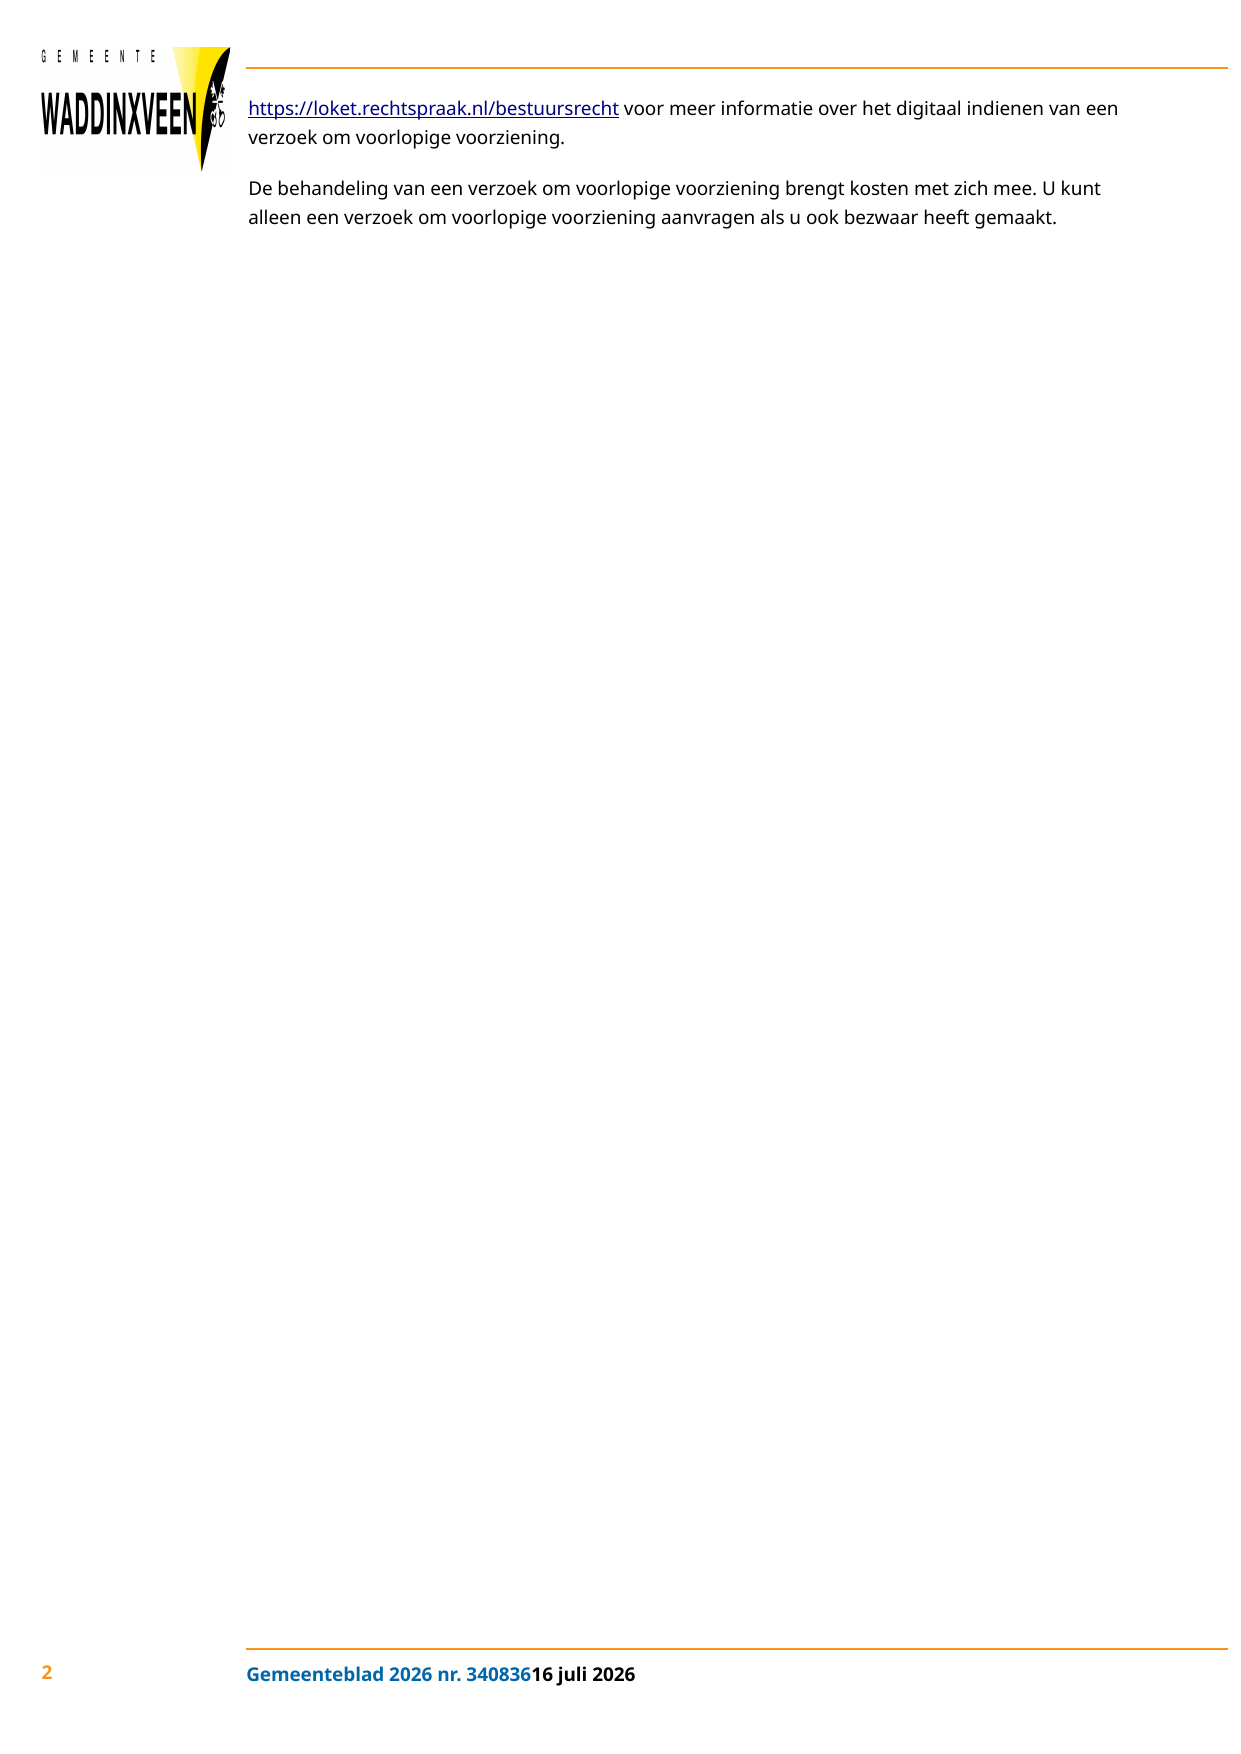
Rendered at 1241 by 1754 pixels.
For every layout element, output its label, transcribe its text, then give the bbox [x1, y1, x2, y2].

text https://loket.rechtspraak.nl/bestuursrecht voor meer informatie over het digitaal indienen van een verzoek om voorlopige voorziening. [248, 95, 1152, 150]
picture [41, 47, 231, 172]
text De behandeling van een verzoek om voorlopige voorziening brengt kosten met zich mee. U kunt alleen een verzoek om voorlopige voorziening aanvragen als u ook bezwaar heeft gemaakt. [248, 175, 1152, 230]
